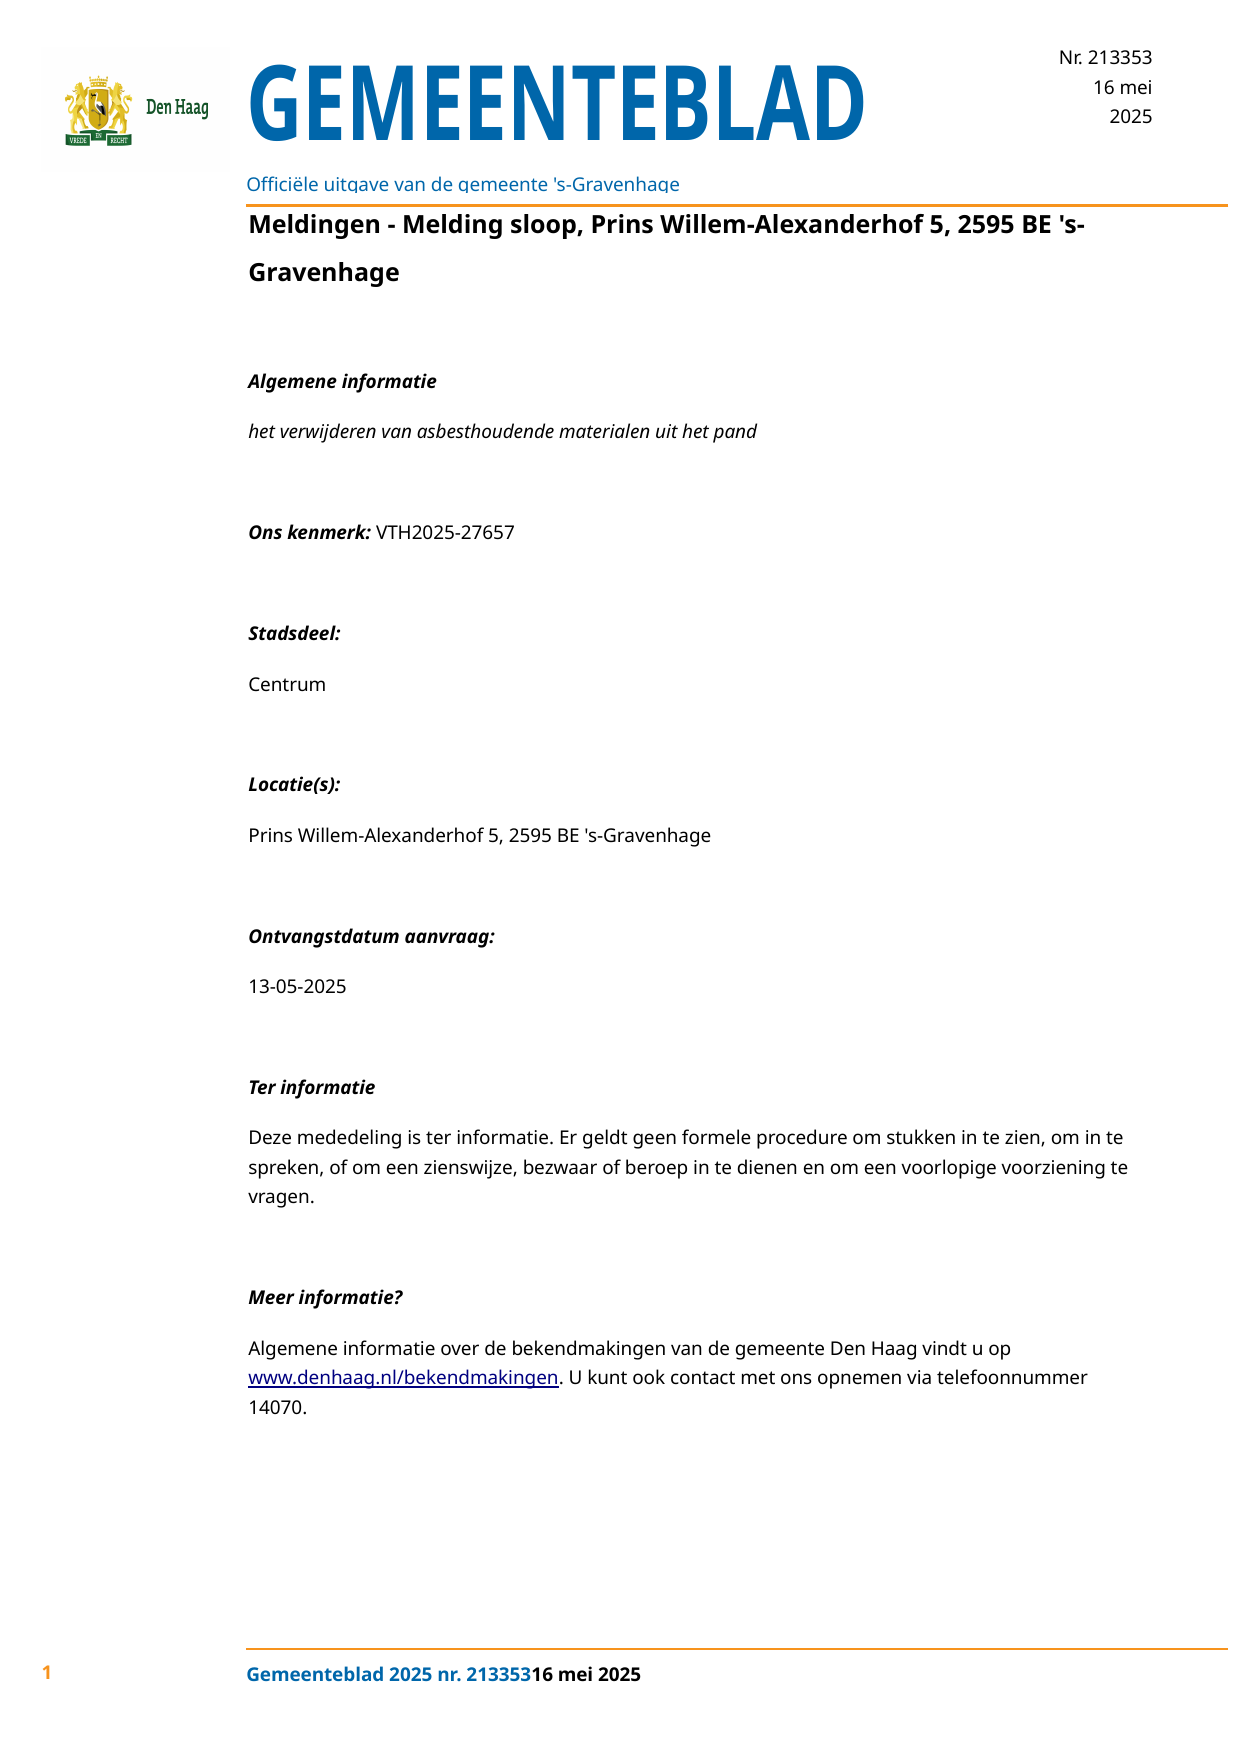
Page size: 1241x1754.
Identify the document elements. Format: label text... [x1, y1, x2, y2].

text Stadsdeel: [248, 620, 1152, 646]
text het verwijderen van asbesthoudende materialen uit het pand [248, 419, 1152, 444]
text Locatie(s): [248, 772, 1152, 797]
text Ter informatie [248, 1074, 1152, 1100]
text Meldingen - Melding sloop, Prins Willem-Alexanderhof 5, 2595 BE 's-Gravenhage [248, 207, 1152, 288]
text 13-05-2025 [248, 973, 1152, 999]
text Prins Willem-Alexanderhof 5, 2595 BE 's-Gravenhage [248, 822, 1152, 848]
picture [41, 47, 231, 172]
text Ontvangstdatum aanvraag: [248, 923, 1152, 949]
text Algemene informatie over de bekendmakingen van de gemeente Den Haag vindt u op www.denhaag.nl/bekendmakingen. U kunt ook contact met ons opnemen via telefoonnummer 14070. [248, 1335, 1152, 1420]
text Algemene informatie [248, 368, 1152, 394]
text Centrum [248, 671, 1152, 697]
text Deze mededeling is ter informatie. Er geldt geen formele procedure om stukken in te zien, om in te spreken, of om een zienswijze, bezwaar of beroep in te dienen en om een voorlopige voorziening te vragen. [248, 1124, 1152, 1209]
text Meer informatie? [248, 1284, 1152, 1310]
text Ons kenmerk: VTH2025-27657 [248, 519, 1152, 545]
